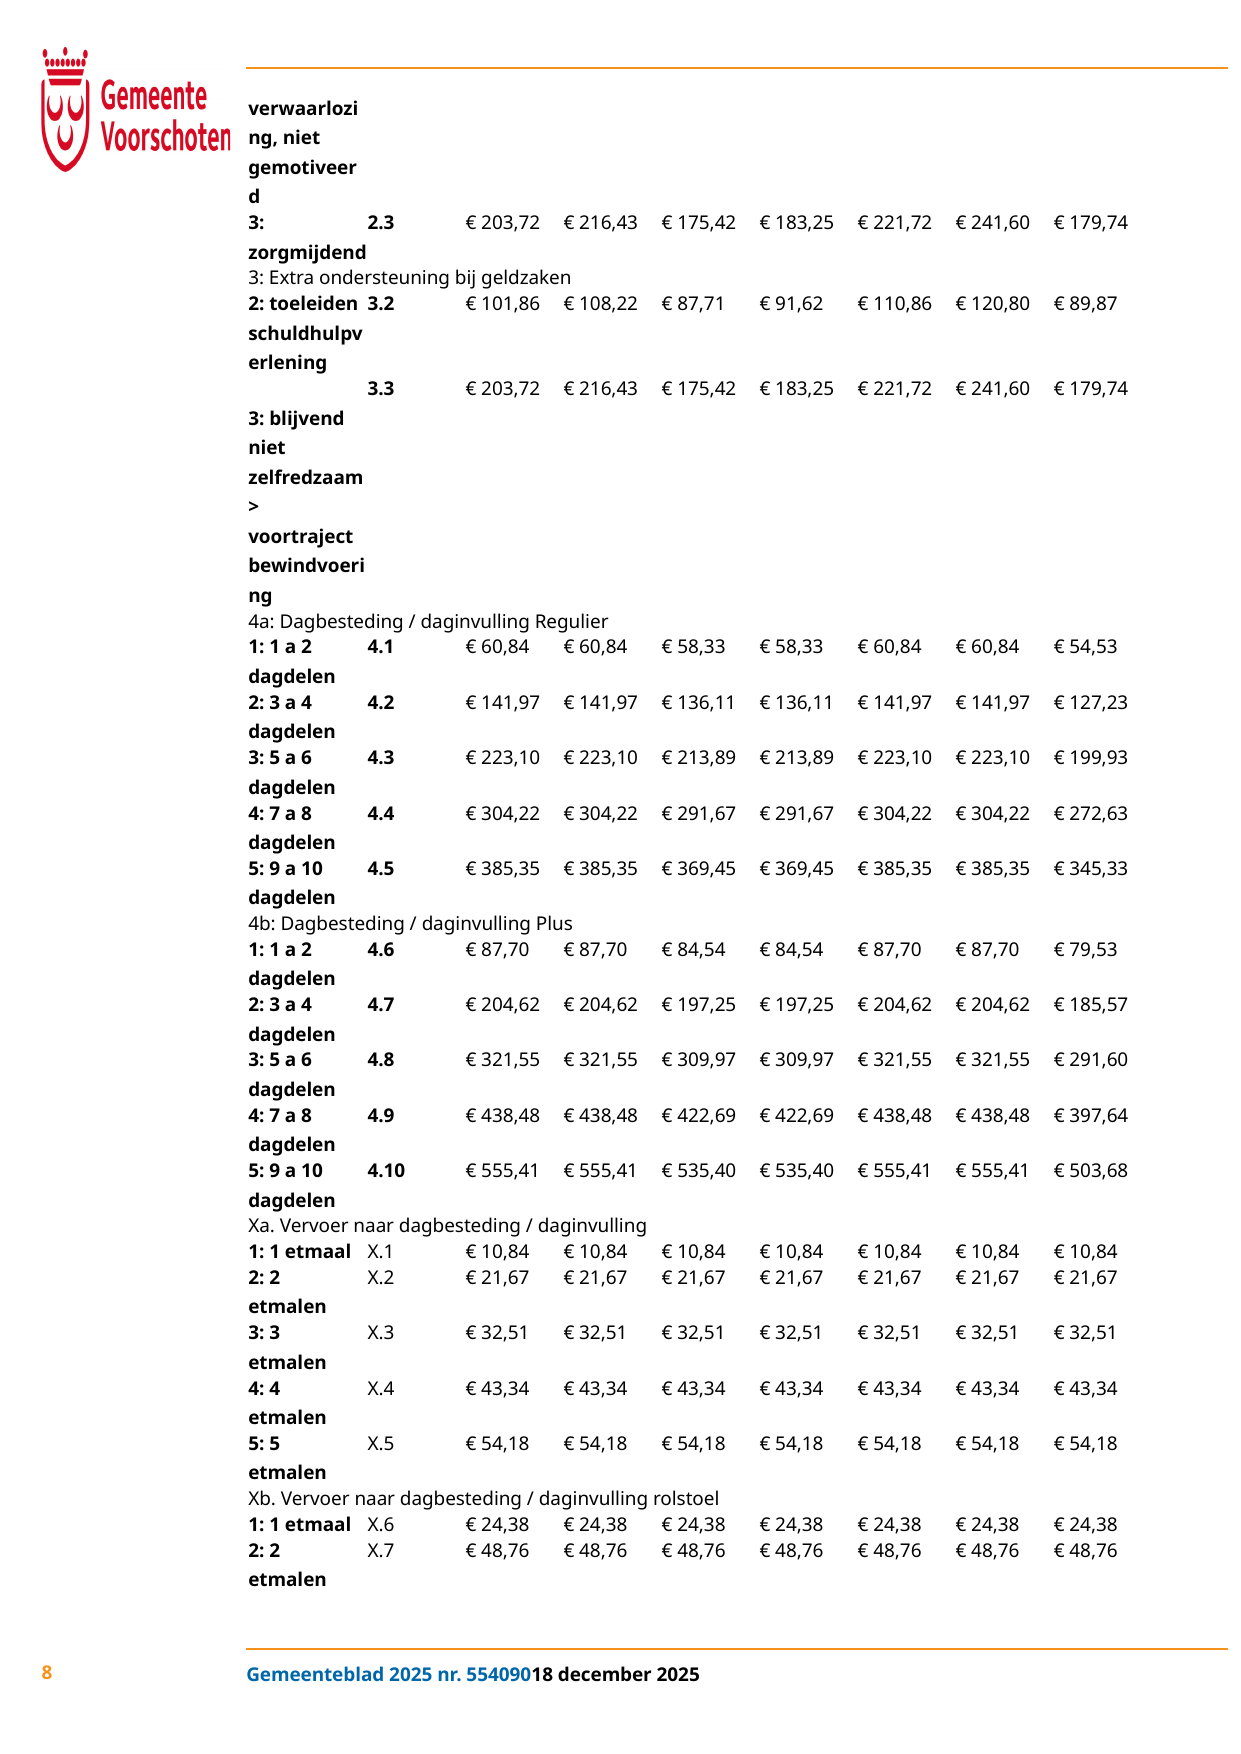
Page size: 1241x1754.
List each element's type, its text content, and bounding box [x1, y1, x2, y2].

table_cell € 48,76 [661, 1537, 759, 1592]
table_cell 2: toeleiden schuldhulpverlening [248, 290, 367, 375]
table_cell € 203,72 [465, 375, 563, 608]
table_cell € 21,67 [465, 1264, 563, 1319]
table_cell € 43,34 [661, 1375, 759, 1430]
table_cell € 54,18 [465, 1430, 563, 1485]
table_cell € 10,84 [759, 1238, 857, 1264]
table_cell 4.3 [367, 744, 465, 800]
table_cell € 555,41 [955, 1157, 1053, 1213]
table_cell € 179,74 [1054, 209, 1152, 264]
table_cell € 321,55 [858, 1047, 955, 1102]
table_cell € 32,51 [759, 1319, 857, 1375]
table_cell € 32,51 [955, 1319, 1053, 1375]
table_cell 3.2 [367, 290, 465, 375]
table_cell € 183,25 [759, 209, 857, 264]
table_cell € 87,70 [563, 936, 661, 991]
table_cell [955, 95, 1053, 209]
table_cell 2: 2 etmalen [248, 1264, 367, 1319]
table_cell [367, 95, 465, 209]
table_cell € 175,42 [661, 375, 759, 608]
table_cell € 54,18 [1054, 1430, 1152, 1485]
table_cell € 438,48 [858, 1102, 955, 1157]
table_cell € 185,57 [1054, 991, 1152, 1047]
table_cell 4.9 [367, 1102, 465, 1157]
table_cell € 321,55 [465, 1047, 563, 1102]
table_cell 3: 3 etmalen [248, 1319, 367, 1375]
table_cell 3: Extra ondersteuning bij geldzaken [248, 265, 1152, 290]
table_cell € 141,97 [858, 689, 955, 744]
table_cell € 32,51 [563, 1319, 661, 1375]
table_cell € 141,97 [563, 689, 661, 744]
table_cell € 438,48 [465, 1102, 563, 1157]
table_cell € 48,76 [858, 1537, 955, 1592]
table_cell € 321,55 [563, 1047, 661, 1102]
table_cell € 204,62 [563, 991, 661, 1047]
table_cell X.3 [367, 1319, 465, 1375]
table_cell 3: zorgmijdend [248, 209, 367, 264]
table_cell € 21,67 [759, 1264, 857, 1319]
table_cell 4.5 [367, 855, 465, 910]
table_cell € 438,48 [563, 1102, 661, 1157]
table_cell € 87,71 [661, 290, 759, 375]
table_cell € 21,67 [563, 1264, 661, 1319]
table_cell 4.10 [367, 1157, 465, 1213]
table_cell € 54,18 [661, 1430, 759, 1485]
table_cell € 43,34 [955, 1375, 1053, 1430]
table_cell € 24,38 [759, 1511, 857, 1537]
table_cell € 54,18 [563, 1430, 661, 1485]
table_cell € 204,62 [858, 991, 955, 1047]
table_cell verwaarlozing, niet gemotiveerd [248, 95, 367, 209]
table_cell € 21,67 [1054, 1264, 1152, 1319]
table_cell € 87,70 [858, 936, 955, 991]
table_cell € 309,97 [661, 1047, 759, 1102]
table_cell € 32,51 [661, 1319, 759, 1375]
table_cell € 24,38 [465, 1511, 563, 1537]
table_cell X.4 [367, 1375, 465, 1430]
table_cell € 87,70 [465, 936, 563, 991]
table_cell [563, 95, 661, 209]
table_cell € 223,10 [465, 744, 563, 800]
table_cell € 21,67 [661, 1264, 759, 1319]
table_cell 4.1 [367, 634, 465, 689]
table_cell € 555,41 [465, 1157, 563, 1213]
table_cell 3: 5 a 6 dagdelen [248, 1047, 367, 1102]
table_cell € 54,18 [759, 1430, 857, 1485]
table_cell € 24,38 [955, 1511, 1053, 1537]
table_cell 1: 1 etmaal [248, 1511, 367, 1537]
table_cell € 291,67 [759, 800, 857, 855]
table_cell € 89,87 [1054, 290, 1152, 375]
table_cell € 535,40 [661, 1157, 759, 1213]
table_cell € 369,45 [759, 855, 857, 910]
table_cell € 291,60 [1054, 1047, 1152, 1102]
table_cell € 84,54 [759, 936, 857, 991]
table_cell € 304,22 [858, 800, 955, 855]
table_cell € 179,74 [1054, 375, 1152, 608]
table_cell € 10,84 [465, 1238, 563, 1264]
table_cell € 48,76 [465, 1537, 563, 1592]
table_cell € 304,22 [955, 800, 1053, 855]
table_cell € 555,41 [858, 1157, 955, 1213]
table_cell € 221,72 [858, 375, 955, 608]
table_cell € 223,10 [858, 744, 955, 800]
table_cell € 32,51 [1054, 1319, 1152, 1375]
table_cell € 223,10 [563, 744, 661, 800]
table_cell X.2 [367, 1264, 465, 1319]
table_cell 1: 1 a 2 dagdelen [248, 936, 367, 991]
table_cell € 24,38 [858, 1511, 955, 1537]
table_cell € 58,33 [759, 634, 857, 689]
table_cell 2: 2 etmalen [248, 1537, 367, 1592]
table_cell X.7 [367, 1537, 465, 1592]
table_cell € 120,80 [955, 290, 1053, 375]
table_cell € 183,25 [759, 375, 857, 608]
table_cell € 60,84 [858, 634, 955, 689]
table_cell € 385,35 [955, 855, 1053, 910]
table_cell € 10,84 [1054, 1238, 1152, 1264]
table_cell € 10,84 [858, 1238, 955, 1264]
picture [41, 47, 231, 172]
table_cell € 48,76 [759, 1537, 857, 1592]
table_cell € 10,84 [563, 1238, 661, 1264]
table_cell 2.3 [367, 209, 465, 264]
table_cell 5: 9 a 10 dagdelen [248, 1157, 367, 1213]
table_cell € 54,18 [955, 1430, 1053, 1485]
table_cell € 503,68 [1054, 1157, 1152, 1213]
table_cell € 422,69 [759, 1102, 857, 1157]
table_cell € 204,62 [465, 991, 563, 1047]
table_cell € 21,67 [955, 1264, 1053, 1319]
table_cell € 385,35 [563, 855, 661, 910]
table_cell € 10,84 [955, 1238, 1053, 1264]
table_cell € 141,97 [465, 689, 563, 744]
table_cell X.1 [367, 1238, 465, 1264]
table_cell 4.7 [367, 991, 465, 1047]
table_cell [759, 95, 857, 209]
table_cell 1: 1 a 2 dagdelen [248, 634, 367, 689]
table_cell 3: blijvend niet zelfredzaam > voortraject bewindvoering [248, 375, 367, 608]
table_cell € 24,38 [563, 1511, 661, 1537]
table_cell € 48,76 [1054, 1537, 1152, 1592]
table_cell € 60,84 [563, 634, 661, 689]
table_cell € 175,42 [661, 209, 759, 264]
table_cell € 21,67 [858, 1264, 955, 1319]
table_cell € 84,54 [661, 936, 759, 991]
table_cell € 87,70 [955, 936, 1053, 991]
table_cell [465, 95, 563, 209]
table_cell € 48,76 [955, 1537, 1053, 1592]
table_cell 4b: Dagbesteding / daginvulling Plus [248, 910, 1152, 936]
table_cell 4.8 [367, 1047, 465, 1102]
table_cell 4: 7 a 8 dagdelen [248, 1102, 367, 1157]
table_cell € 422,69 [661, 1102, 759, 1157]
table_cell € 321,55 [955, 1047, 1053, 1102]
table_cell € 369,45 [661, 855, 759, 910]
table_cell 4.2 [367, 689, 465, 744]
table_cell € 60,84 [465, 634, 563, 689]
table_cell € 397,64 [1054, 1102, 1152, 1157]
table_cell € 24,38 [1054, 1511, 1152, 1537]
table_cell [858, 95, 955, 209]
table_cell € 43,34 [465, 1375, 563, 1430]
table_cell € 309,97 [759, 1047, 857, 1102]
table_cell € 136,11 [661, 689, 759, 744]
table_cell € 32,51 [465, 1319, 563, 1375]
table_cell 5: 9 a 10 dagdelen [248, 855, 367, 910]
table_cell € 345,33 [1054, 855, 1152, 910]
table_cell € 91,62 [759, 290, 857, 375]
table_cell € 48,76 [563, 1537, 661, 1592]
table_cell € 241,60 [955, 375, 1053, 608]
table_cell € 110,86 [858, 290, 955, 375]
table_cell € 438,48 [955, 1102, 1053, 1157]
table_cell X.5 [367, 1430, 465, 1485]
table_cell € 213,89 [759, 744, 857, 800]
table_cell € 221,72 [858, 209, 955, 264]
table_cell € 197,25 [661, 991, 759, 1047]
table_cell € 10,84 [661, 1238, 759, 1264]
table_cell € 216,43 [563, 375, 661, 608]
table_cell € 101,86 [465, 290, 563, 375]
table_cell 4: 7 a 8 dagdelen [248, 800, 367, 855]
table_cell € 43,34 [563, 1375, 661, 1430]
table_cell € 272,63 [1054, 800, 1152, 855]
table_cell 5: 5 etmalen [248, 1430, 367, 1485]
table_cell € 43,34 [1054, 1375, 1152, 1430]
table_cell € 241,60 [955, 209, 1053, 264]
table_cell € 58,33 [661, 634, 759, 689]
table_cell € 223,10 [955, 744, 1053, 800]
table_cell € 291,67 [661, 800, 759, 855]
table_cell 2: 3 a 4 dagdelen [248, 689, 367, 744]
table_cell Xa. Vervoer naar dagbesteding / daginvulling [248, 1213, 1152, 1238]
table_cell € 127,23 [1054, 689, 1152, 744]
table_cell € 54,53 [1054, 634, 1152, 689]
table_cell 4.6 [367, 936, 465, 991]
table_cell € 535,40 [759, 1157, 857, 1213]
table_cell € 136,11 [759, 689, 857, 744]
table_cell € 54,18 [858, 1430, 955, 1485]
table_cell 3.3 [367, 375, 465, 608]
table_cell 2: 3 a 4 dagdelen [248, 991, 367, 1047]
table_cell 4.4 [367, 800, 465, 855]
table_cell € 60,84 [955, 634, 1053, 689]
table_cell € 213,89 [661, 744, 759, 800]
table_cell 4a: Dagbesteding / daginvulling Regulier [248, 608, 1152, 634]
table_cell € 203,72 [465, 209, 563, 264]
table_cell € 43,34 [858, 1375, 955, 1430]
table_cell € 216,43 [563, 209, 661, 264]
table_cell € 555,41 [563, 1157, 661, 1213]
table_cell € 141,97 [955, 689, 1053, 744]
table_cell [661, 95, 759, 209]
table_cell € 43,34 [759, 1375, 857, 1430]
table_cell € 385,35 [858, 855, 955, 910]
table_cell € 199,93 [1054, 744, 1152, 800]
table_cell 3: 5 a 6 dagdelen [248, 744, 367, 800]
table_cell Xb. Vervoer naar dagbesteding / daginvulling rolstoel [248, 1485, 1152, 1511]
table_cell € 197,25 [759, 991, 857, 1047]
table_cell € 32,51 [858, 1319, 955, 1375]
table_cell € 385,35 [465, 855, 563, 910]
table_cell € 79,53 [1054, 936, 1152, 991]
table_cell € 108,22 [563, 290, 661, 375]
table_cell 4: 4 etmalen [248, 1375, 367, 1430]
table_cell € 24,38 [661, 1511, 759, 1537]
table_cell X.6 [367, 1511, 465, 1537]
table_cell € 204,62 [955, 991, 1053, 1047]
table_cell € 304,22 [465, 800, 563, 855]
table_cell € 304,22 [563, 800, 661, 855]
table_cell 1: 1 etmaal [248, 1238, 367, 1264]
table_cell [1054, 95, 1152, 209]
